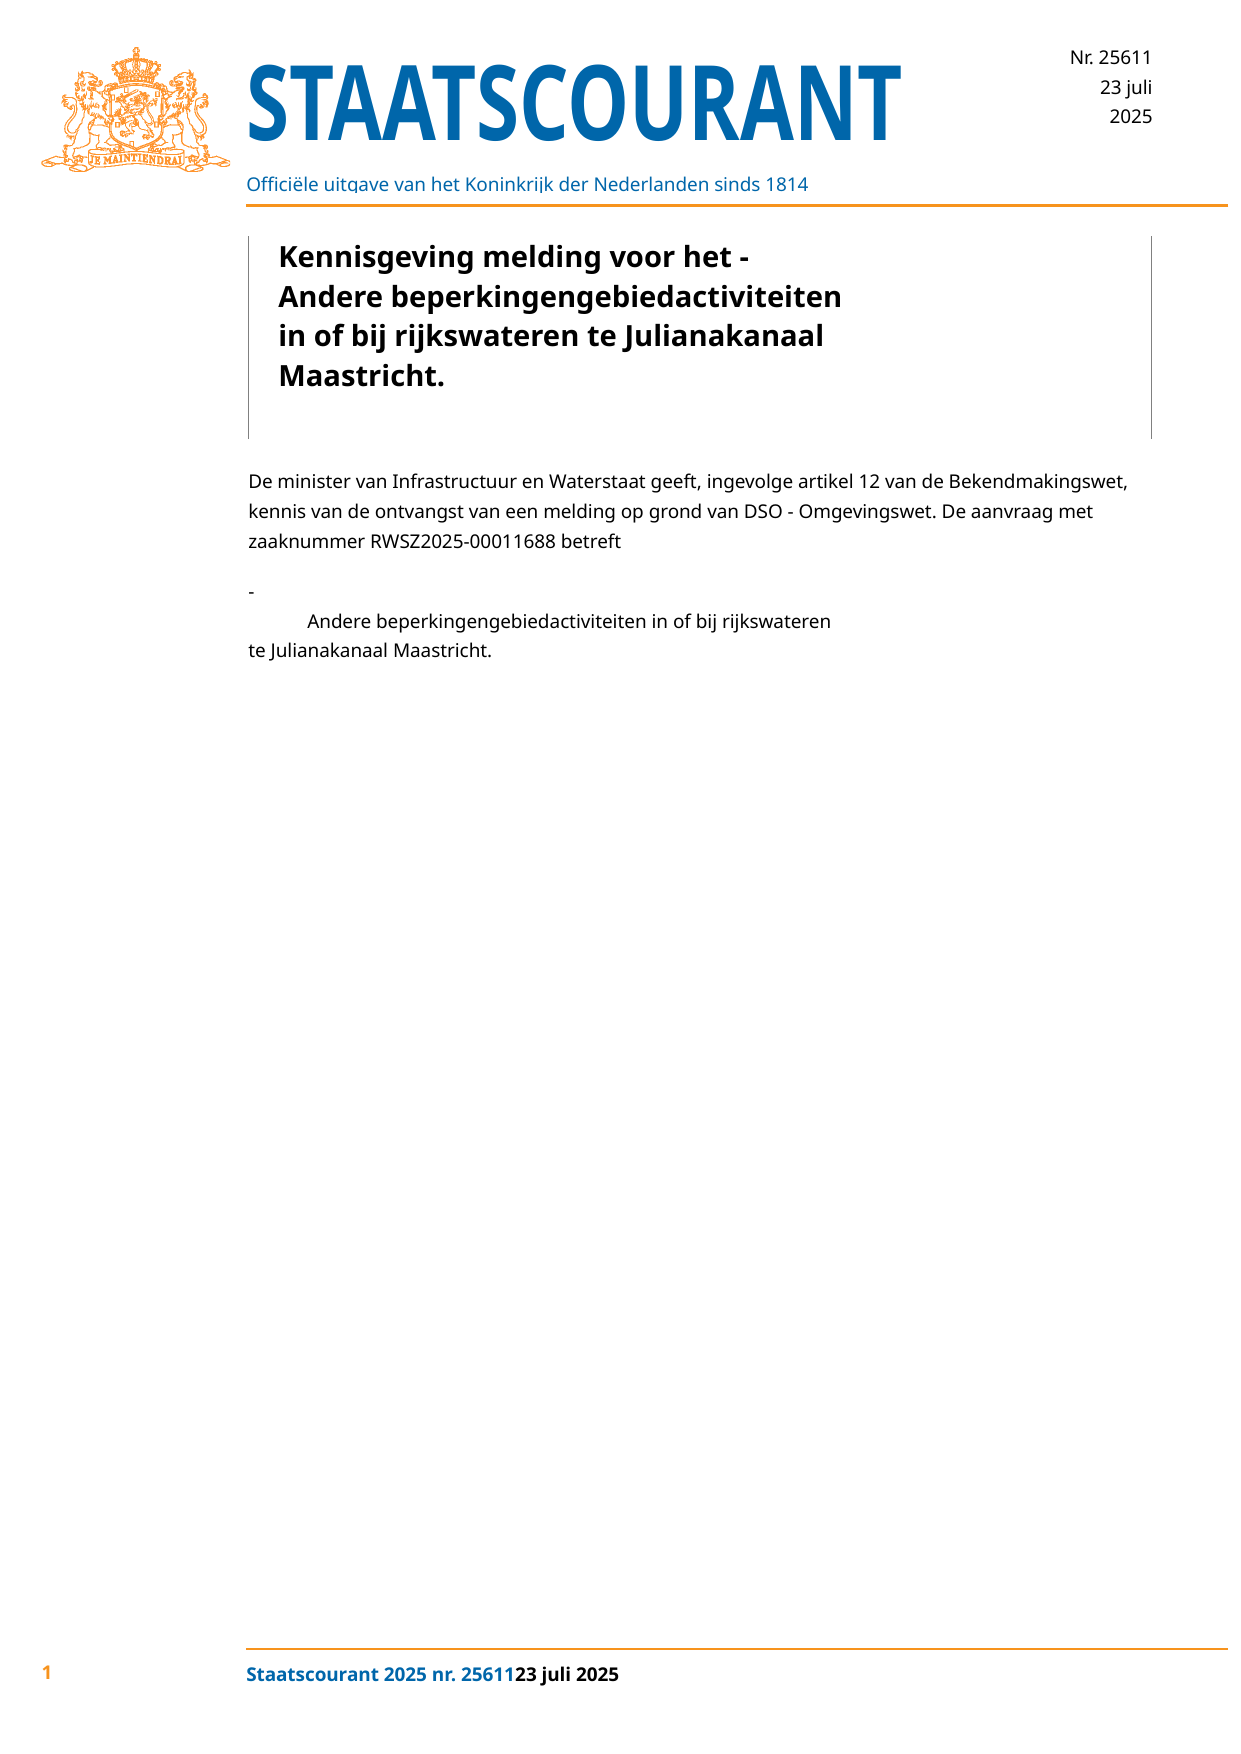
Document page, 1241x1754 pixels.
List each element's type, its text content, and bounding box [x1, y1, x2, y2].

text te Julianakanaal Maastricht. [248, 637, 1152, 663]
table_header Kennisgeving melding voor het -Andere beperkingengebiedactiviteiten in of bij rijkswateren te Julianakanaal Maastricht. [249, 236, 850, 439]
picture [912, 236, 1090, 414]
table_header [850, 414, 1151, 439]
text De minister van Infrastructuur en Waterstaat geeft, ingevolge artikel 12 van de Bekendmakingswet, kennis van de ontvangst van een melding op grond van DSO - Omgevingswet. De aanvraag met zaaknummer RWSZ2025-00011688 betreft [248, 469, 1152, 553]
table_header [850, 236, 912, 413]
picture [41, 47, 231, 172]
table_header [1090, 236, 1151, 413]
list Andere beperkingengebiedactiviteiten in of bij rijkswateren [248, 608, 1152, 633]
